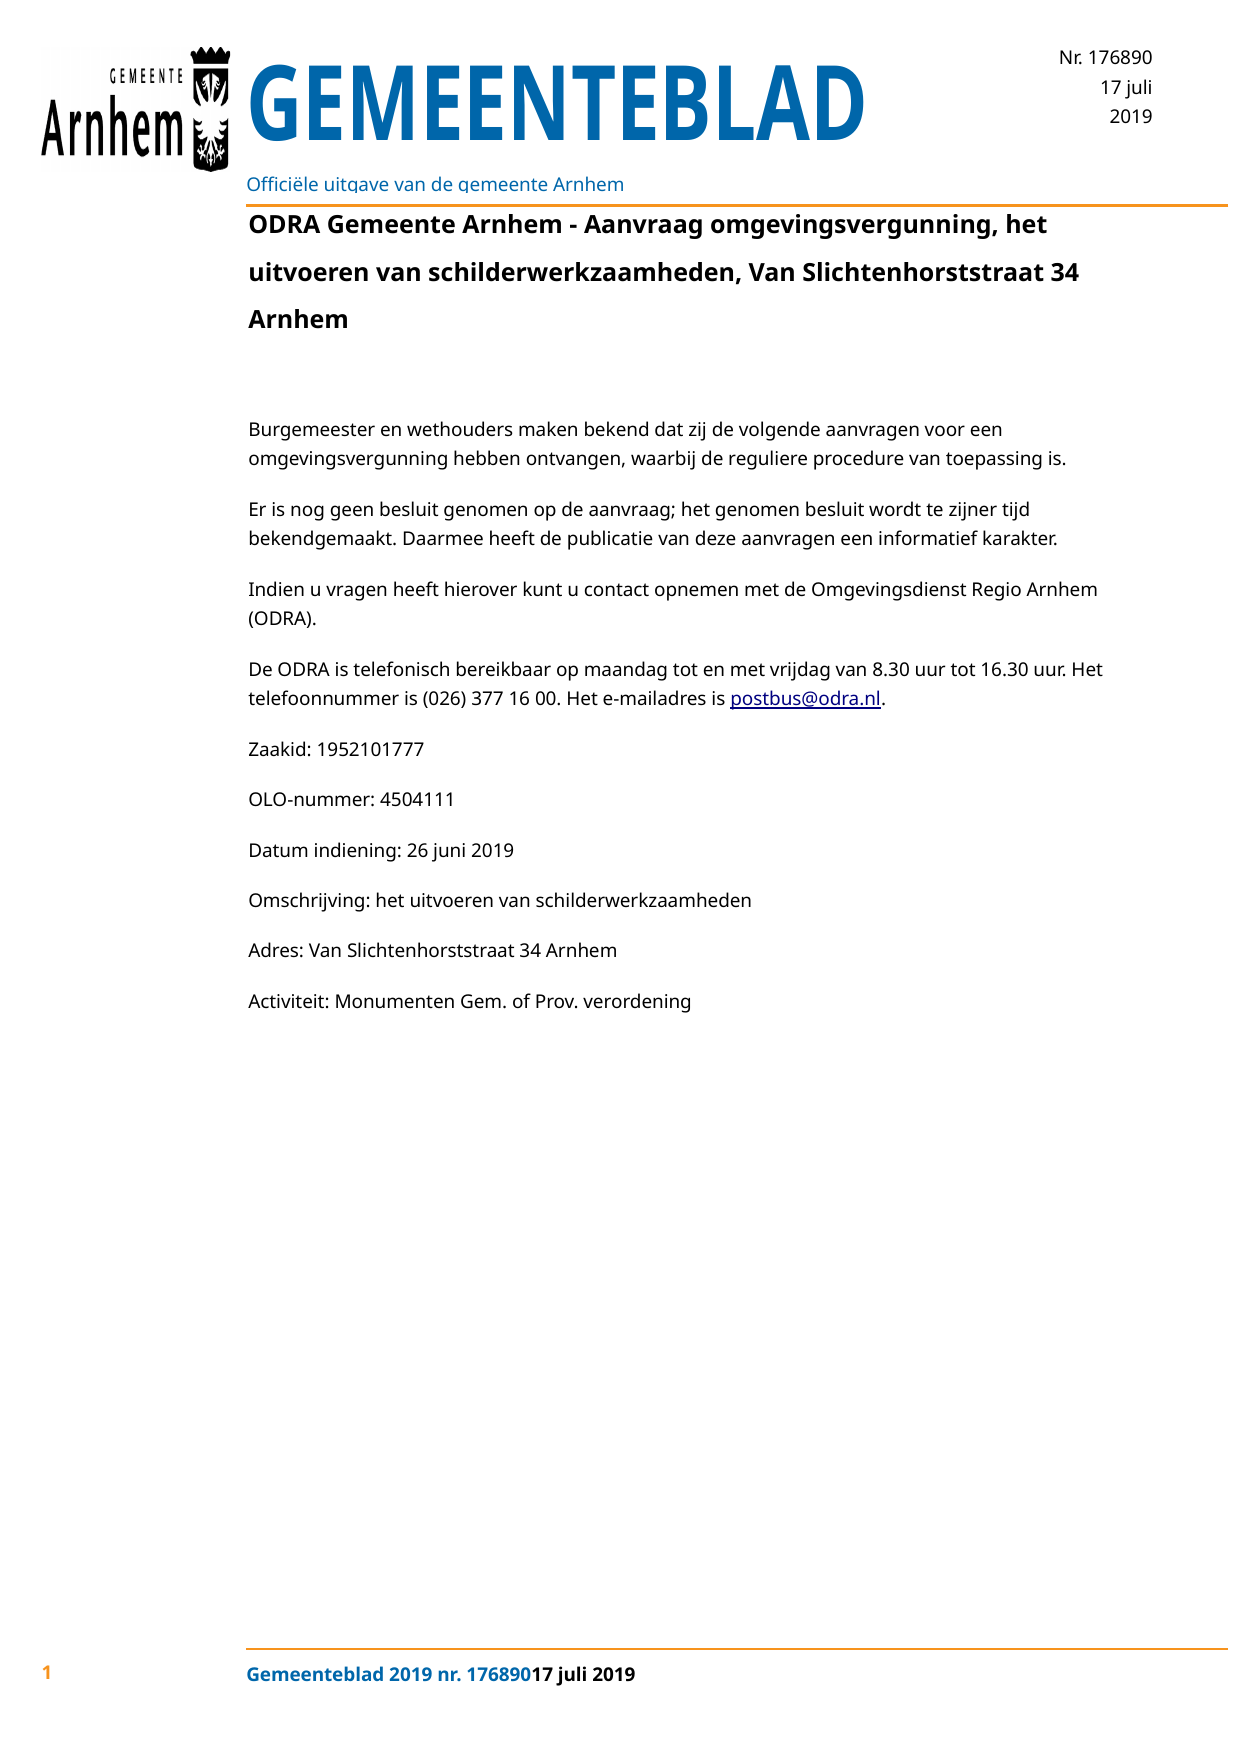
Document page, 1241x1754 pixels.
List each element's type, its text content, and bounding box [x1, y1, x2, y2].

text De ODRA is telefonisch bereikbaar op maandag tot en met vrijdag van 8.30 uur tot 16.30 uur. Het telefoonnummer is (026) 377 16 00. Het e-mailadres is postbus@odra.nl. [248, 656, 1152, 711]
text Adres: Van Slichtenhorststraat 34 Arnhem [248, 938, 1152, 963]
picture [41, 47, 231, 172]
text Burgemeester en wethouders maken bekend dat zij de volgende aanvragen voor een omgevingsvergunning hebben ontvangen, waarbij de reguliere procedure van toepassing is. [248, 416, 1152, 471]
text Zaakid: 1952101777 [248, 736, 1152, 762]
text Omschrijving: het uitvoeren van schilderwerkzaamheden [248, 887, 1152, 913]
text Er is nog geen besluit genomen op de aanvraag; het genomen besluit wordt te zijner tijd bekendgemaakt. Daarmee heeft de publicatie van deze aanvragen een informatief karakter. [248, 496, 1152, 551]
text OLO-nummer: 4504111 [248, 786, 1152, 812]
text ODRA Gemeente Arnhem - Aanvraag omgevingsvergunning, het uitvoeren van schilderwerkzaamheden, Van Slichtenhorststraat 34 Arnhem [248, 207, 1152, 336]
text Activiteit: Monumenten Gem. of Prov. verordening [248, 988, 1152, 1014]
text Datum indiening: 26 juni 2019 [248, 837, 1152, 862]
text Indien u vragen heeft hierover kunt u contact opnemen met de Omgevingsdienst Regio Arnhem (ODRA). [248, 576, 1152, 631]
